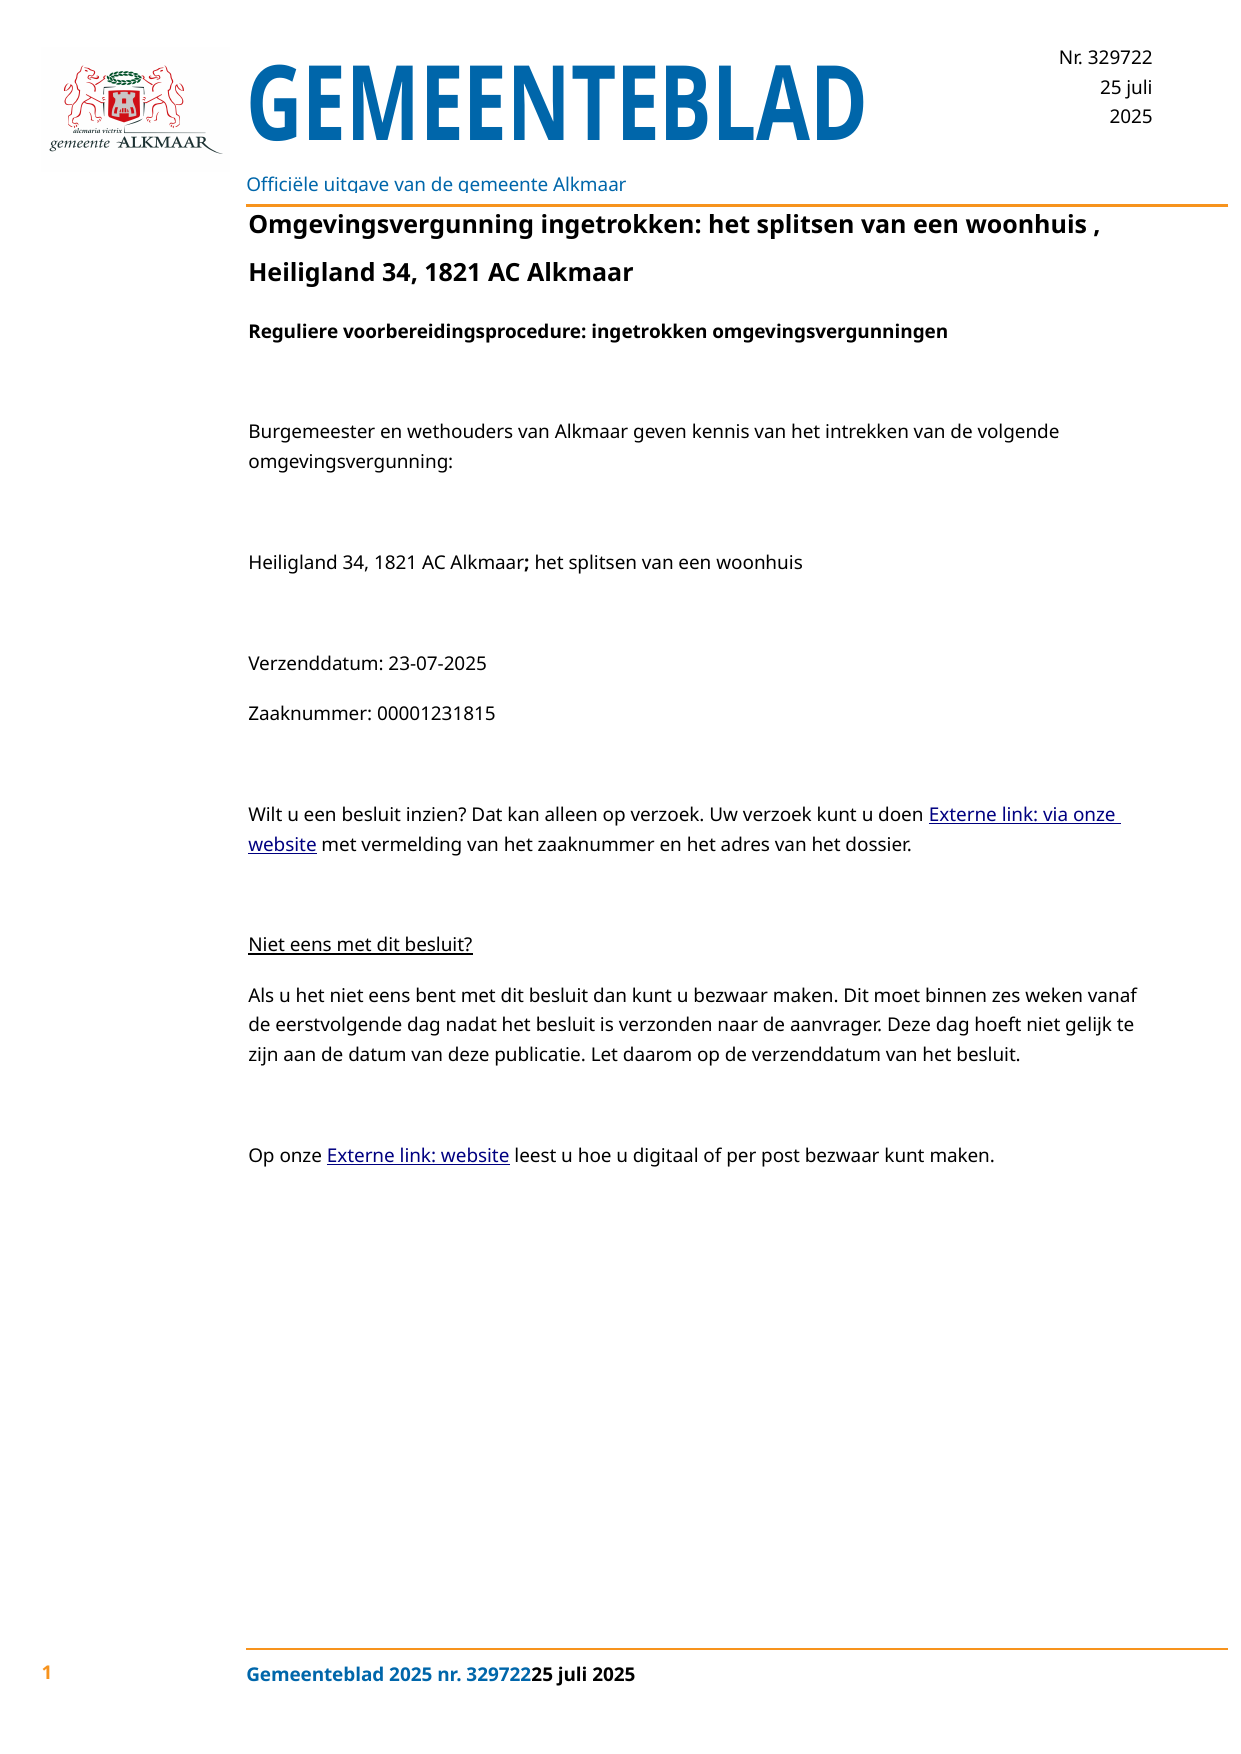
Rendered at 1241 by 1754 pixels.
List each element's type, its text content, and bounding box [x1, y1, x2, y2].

text Als u het niet eens bent met dit besluit dan kunt u bezwaar maken. Dit moet binnen zes weken vanaf de eerstvolgende dag nadat het besluit is verzonden naar de aanvrager. Deze dag hoeft niet gelijk te zijn aan de datum van deze publicatie. Let daarom op de verzenddatum van het besluit. [248, 982, 1152, 1067]
text Heiligland 34, 1821 AC Alkmaar; het splitsen van een woonhuis [248, 549, 1152, 575]
text Burgemeester en wethouders van Alkmaar geven kennis van het intrekken van de volgende omgevingsvergunning: [248, 419, 1152, 474]
text Reguliere voorbereidingsprocedure: ingetrokken omgevingsvergunningen [248, 318, 1152, 344]
text Verzenddatum: 23-07-2025 [248, 650, 1152, 676]
text Zaaknummer: 00001231815 [248, 700, 1152, 726]
text Omgevingsvergunning ingetrokken: het splitsen van een woonhuis , Heiligland 34, 1821 AC Alkmaar [248, 207, 1152, 288]
text Op onze Externe link: website leest u hoe u digitaal of per post bezwaar kunt maken. [248, 1142, 1152, 1168]
text Niet eens met dit besluit? [248, 932, 1152, 957]
picture [41, 47, 231, 172]
text Wilt u een besluit inzien? Dat kan alleen op verzoek. Uw verzoek kunt u doen Externe link: via onze website met vermelding van het zaaknummer en het adres van het dossier. [248, 801, 1152, 857]
